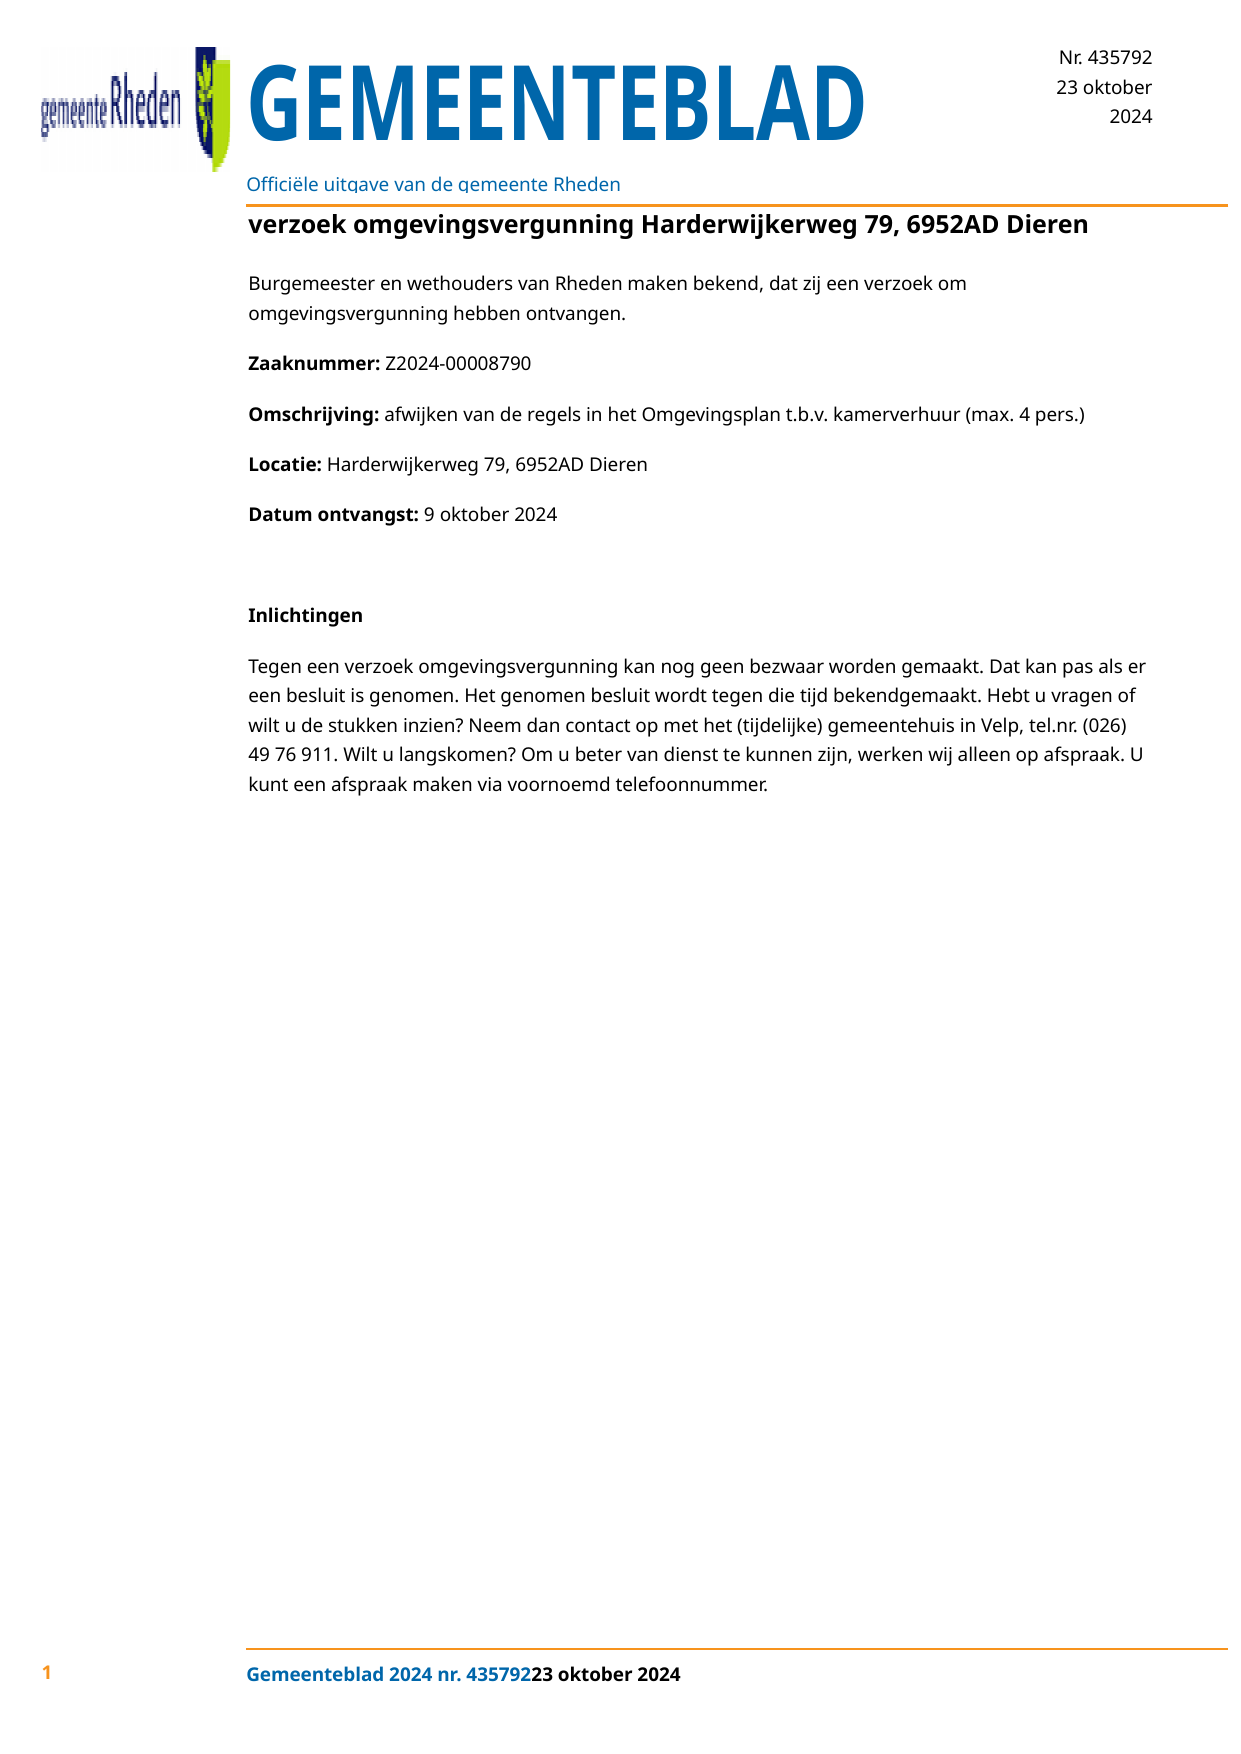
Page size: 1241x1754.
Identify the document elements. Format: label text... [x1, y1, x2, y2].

text Tegen een verzoek omgevingsvergunning kan nog geen bezwaar worden gemaakt. Dat kan pas als er een besluit is genomen. Het genomen besluit wordt tegen die tijd bekendgemaakt. Hebt u vragen of wilt u de stukken inzien? Neem dan contact op met het (tijdelijke) gemeentehuis in Velp, tel.nr. (026) 49 76 911. Wilt u langskomen? Om u beter van dienst te kunnen zijn, werken wij alleen op afspraak. U kunt een afspraak maken via voornoemd telefoonnummer. [248, 653, 1152, 797]
text verzoek omgevingsvergunning Harderwijkerweg 79, 6952AD Dieren [248, 207, 1152, 241]
picture [41, 47, 231, 172]
text Inlichtingen [248, 602, 1152, 628]
text Burgemeester en wethouders van Rheden maken bekend, dat zij een verzoek om omgevingsvergunning hebben ontvangen. [248, 270, 1152, 326]
text Datum ontvangst: 9 oktober 2024 [248, 502, 1152, 527]
text Zaaknummer: Z2024-00008790 [248, 350, 1152, 376]
text Locatie: Harderwijkerweg 79, 6952AD Dieren [248, 451, 1152, 477]
text Omschrijving: afwijken van de regels in het Omgevingsplan t.b.v. kamerverhuur (max. 4 pers.) [248, 401, 1152, 426]
